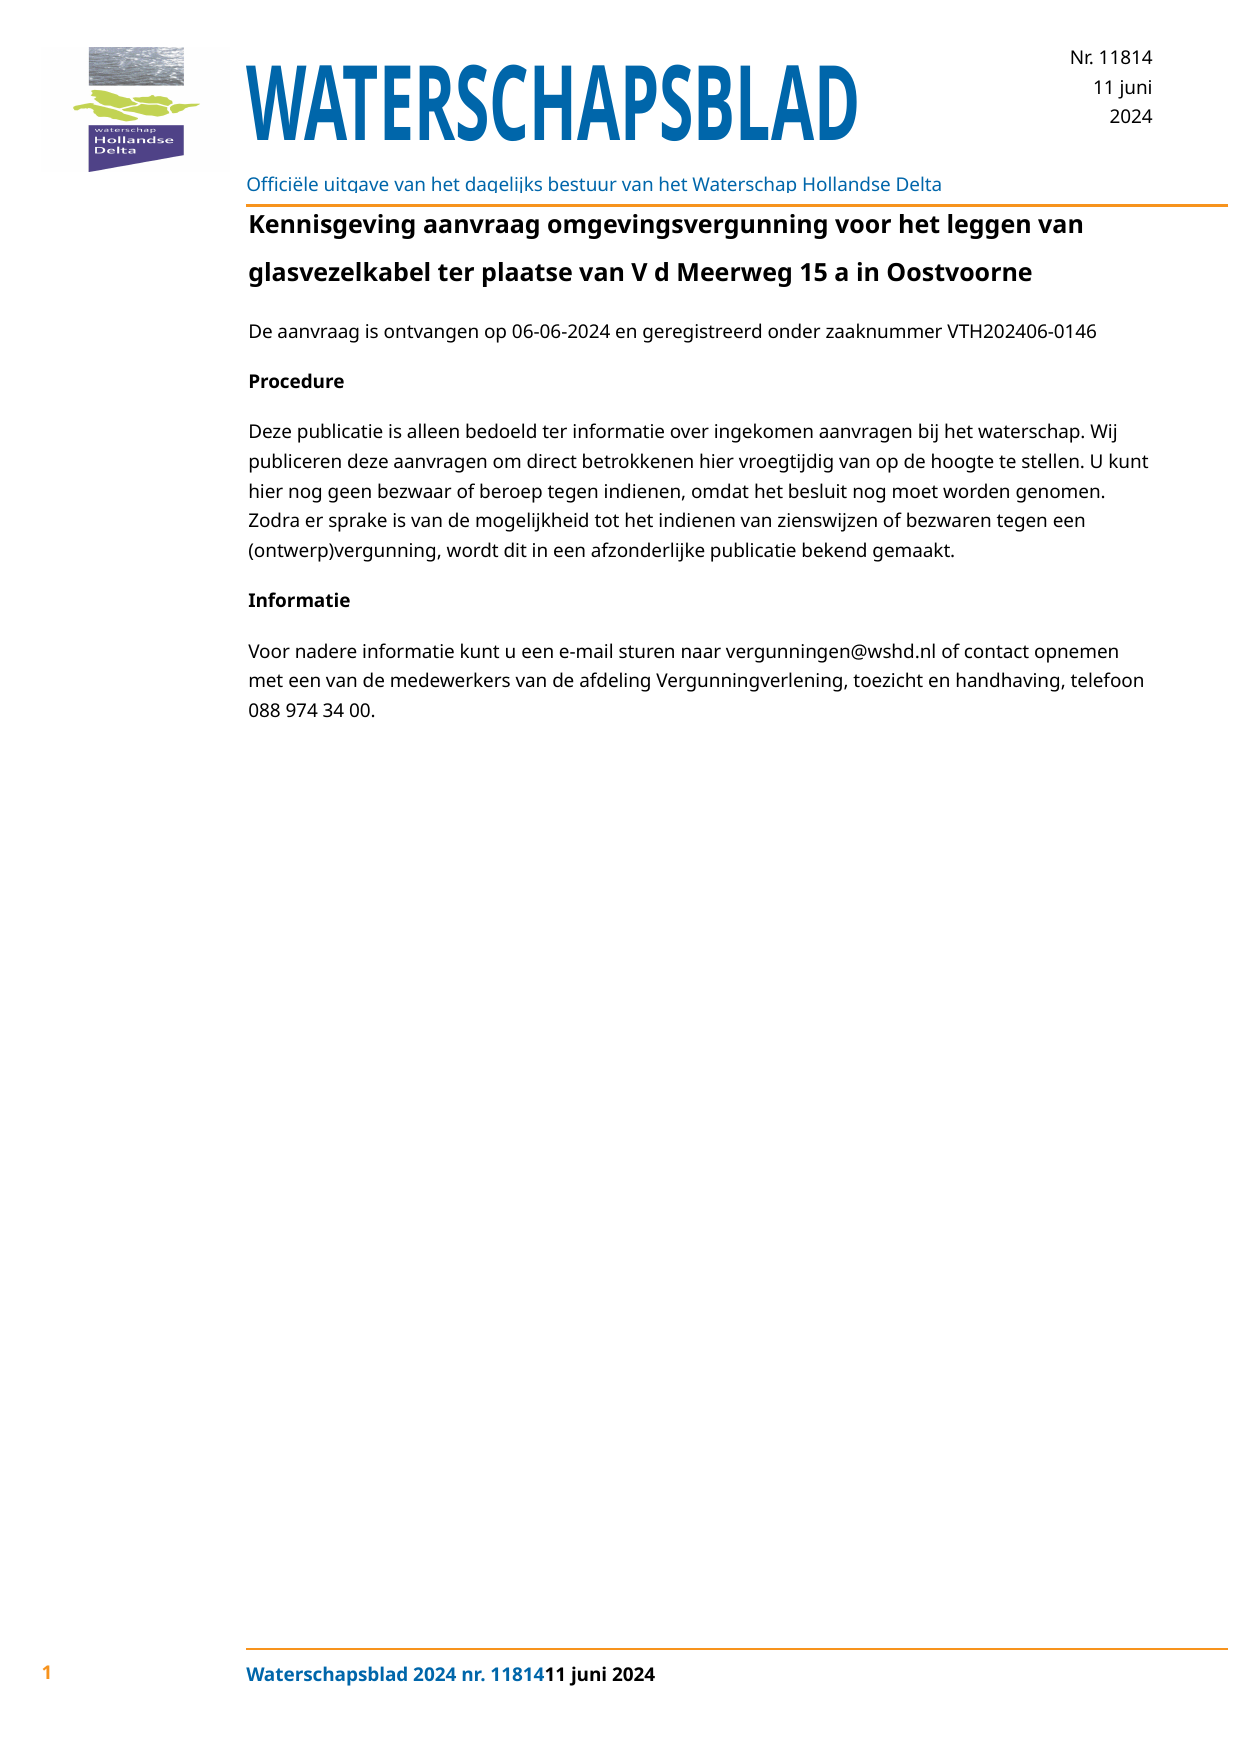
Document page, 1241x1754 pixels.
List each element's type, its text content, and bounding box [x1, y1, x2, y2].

text Kennisgeving aanvraag omgevingsvergunning voor het leggen van glasvezelkabel ter plaatse van V d Meerweg 15 a in Oostvoorne [248, 207, 1152, 288]
text De aanvraag is ontvangen op 06-06-2024 en geregistreerd onder zaaknummer VTH202406-0146 [248, 318, 1152, 344]
text Deze publicatie is alleen bedoeld ter informatie over ingekomen aanvragen bij het waterschap. Wij publiceren deze aanvragen om direct betrokkenen hier vroegtijdig van op de hoogte te stellen. U kunt hier nog geen bezwaar of beroep tegen indienen, omdat het besluit nog moet worden genomen. Zodra er sprake is van de mogelijkheid tot het indienen van zienswijzen of bezwaren tegen een (ontwerp)vergunning, wordt dit in een afzonderlijke publicatie bekend gemaakt. [248, 419, 1152, 563]
text Voor nadere informatie kunt u een e-mail sturen naar vergunningen@wshd.nl of contact opnemen met een van de medewerkers van de afdeling Vergunningverlening, toezicht en handhaving, telefoon 088 974 34 00. [248, 638, 1152, 723]
text Procedure [248, 368, 1152, 394]
text Informatie [248, 587, 1152, 613]
picture [41, 47, 231, 172]
